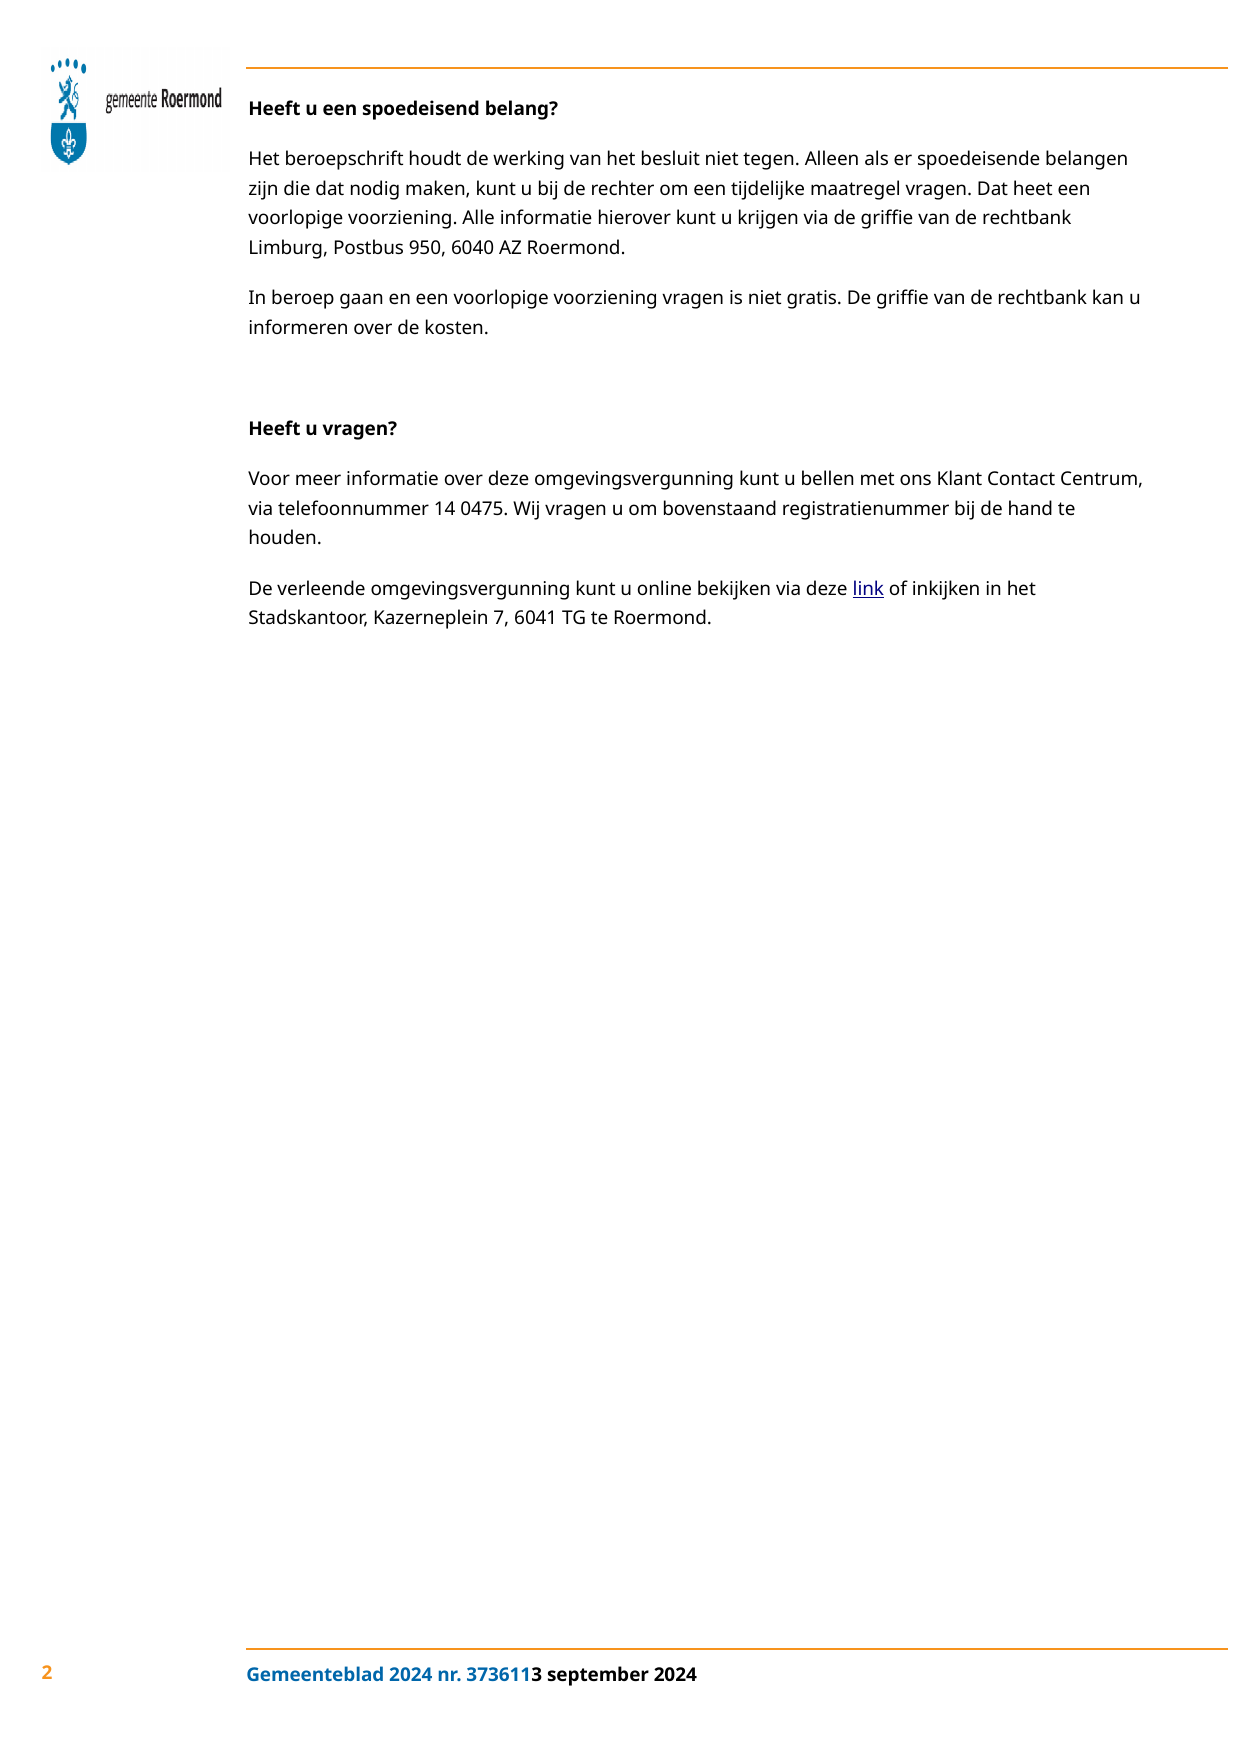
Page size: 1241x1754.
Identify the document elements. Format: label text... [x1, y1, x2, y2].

text De verleende omgevingsvergunning kunt u online bekijken via deze link of inkijken in het Stadskantoor, Kazerneplein 7, 6041 TG te Roermond. [248, 575, 1152, 630]
text Voor meer informatie over deze omgevingsvergunning kunt u bellen met ons Klant Contact Centrum, via telefoonnummer 14 0475. Wij vragen u om bovenstaand registratienummer bij de hand te houden. [248, 465, 1152, 550]
picture [41, 47, 231, 172]
text Heeft u een spoedeisend belang? [248, 95, 1152, 121]
text Het beroepschrift houdt de werking van het besluit niet tegen. Alleen als er spoedeisende belangen zijn die dat nodig maken, kunt u bij de rechter om een tijdelijke maatregel vragen. Dat heet een voorlopige voorziening. Alle informatie hierover kunt u krijgen via de griffie van de rechtbank Limburg, Postbus 950, 6040 AZ Roermond. [248, 145, 1152, 260]
text In beroep gaan en een voorlopige voorziening vragen is niet gratis. De griffie van de rechtbank kan u informeren over de kosten. [248, 284, 1152, 340]
text Heeft u vragen? [248, 415, 1152, 441]
